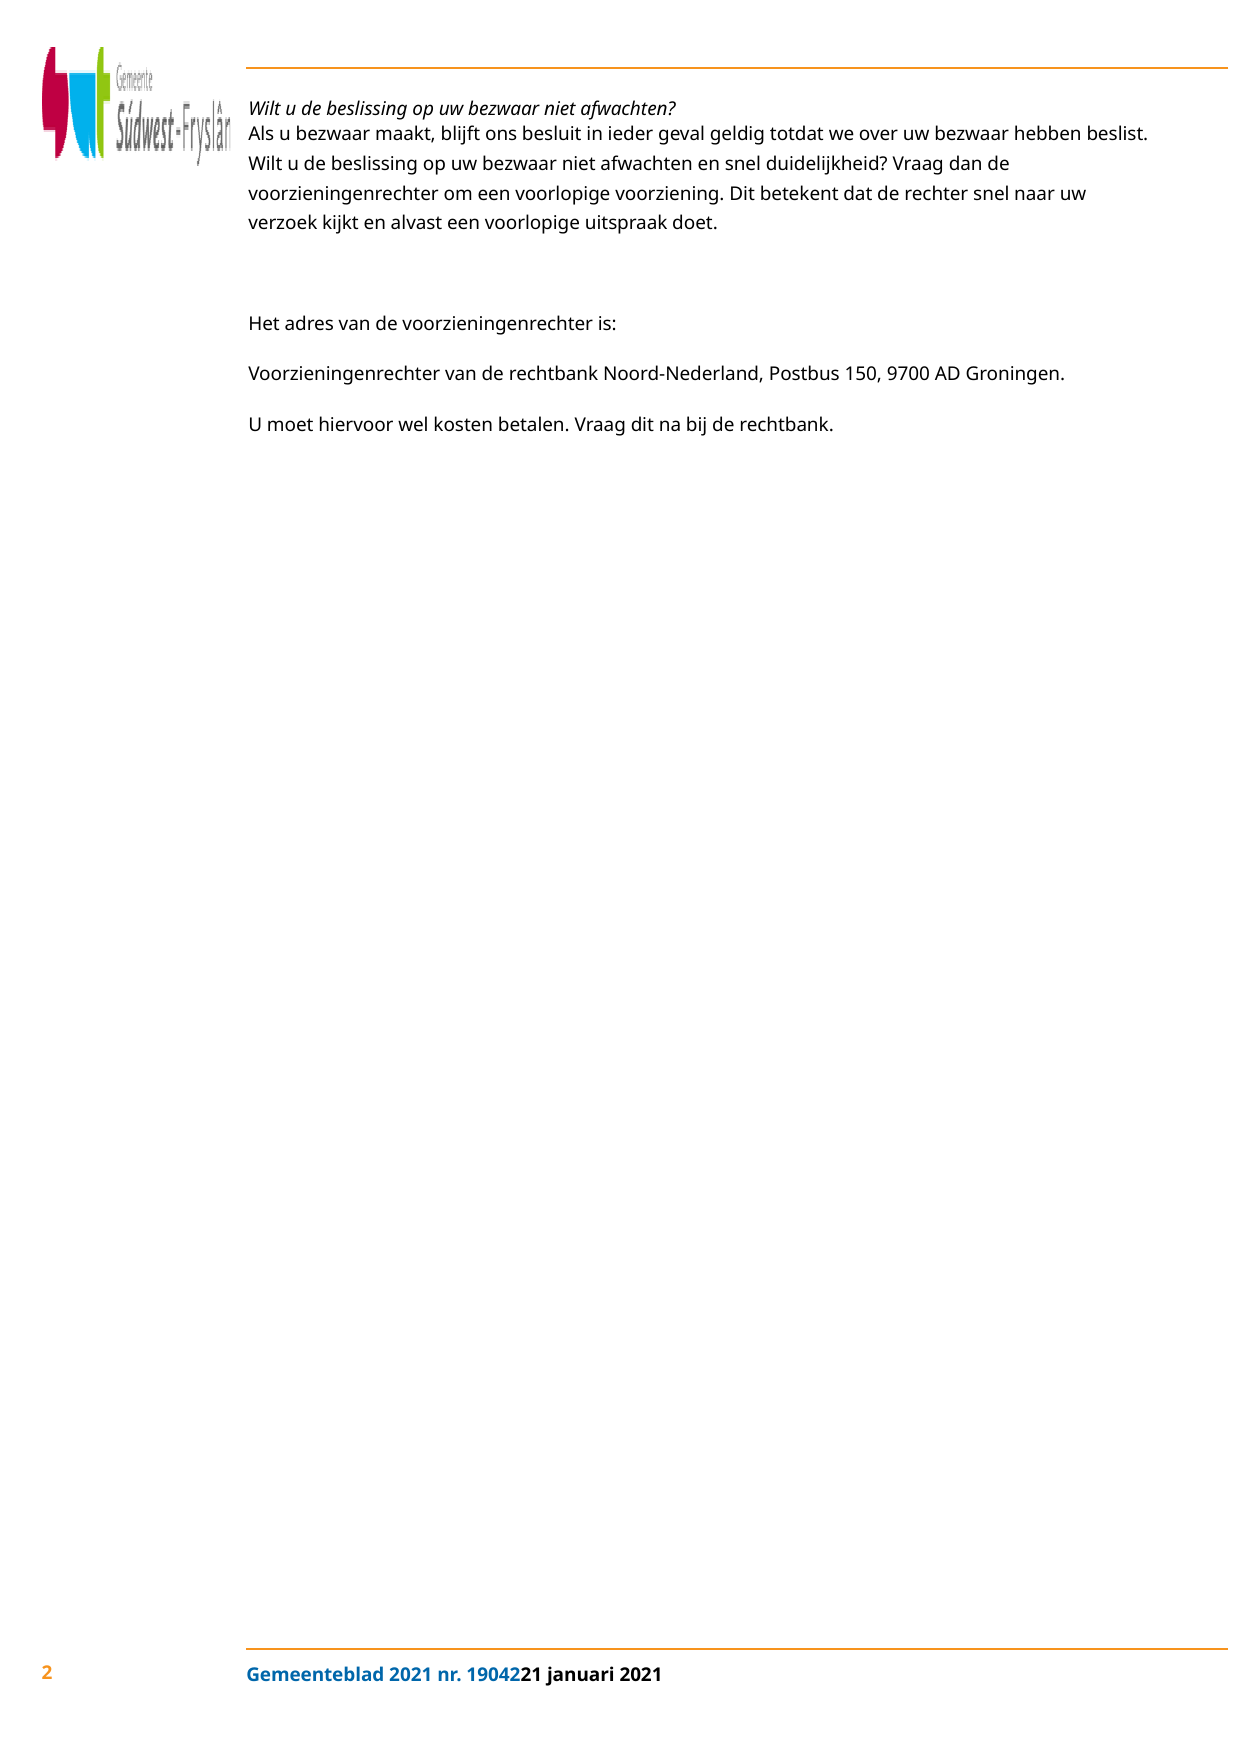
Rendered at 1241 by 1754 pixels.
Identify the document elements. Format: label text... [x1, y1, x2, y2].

text Het adres van de voorzieningenrechter is: [248, 310, 1152, 336]
text U moet hiervoor wel kosten betalen. Vraag dit na bij de rechtbank. [248, 411, 1152, 437]
text Als u bezwaar maakt, blijft ons besluit in ieder geval geldig totdat we over uw bezwaar hebben beslist. Wilt u de beslissing op uw bezwaar niet afwachten en snel duidelijkheid? Vraag dan de voorzieningenrechter om een voorlopige voorziening. Dit betekent dat de rechter snel naar uw verzoek kijkt en alvast een voorlopige uitspraak doet. [248, 121, 1152, 235]
text Wilt u de beslissing op uw bezwaar niet afwachten? [248, 95, 1152, 121]
picture [41, 47, 231, 172]
text Voorzieningenrechter van de rechtbank Noord-Nederland, Postbus 150, 9700 AD Groningen. [248, 361, 1152, 386]
